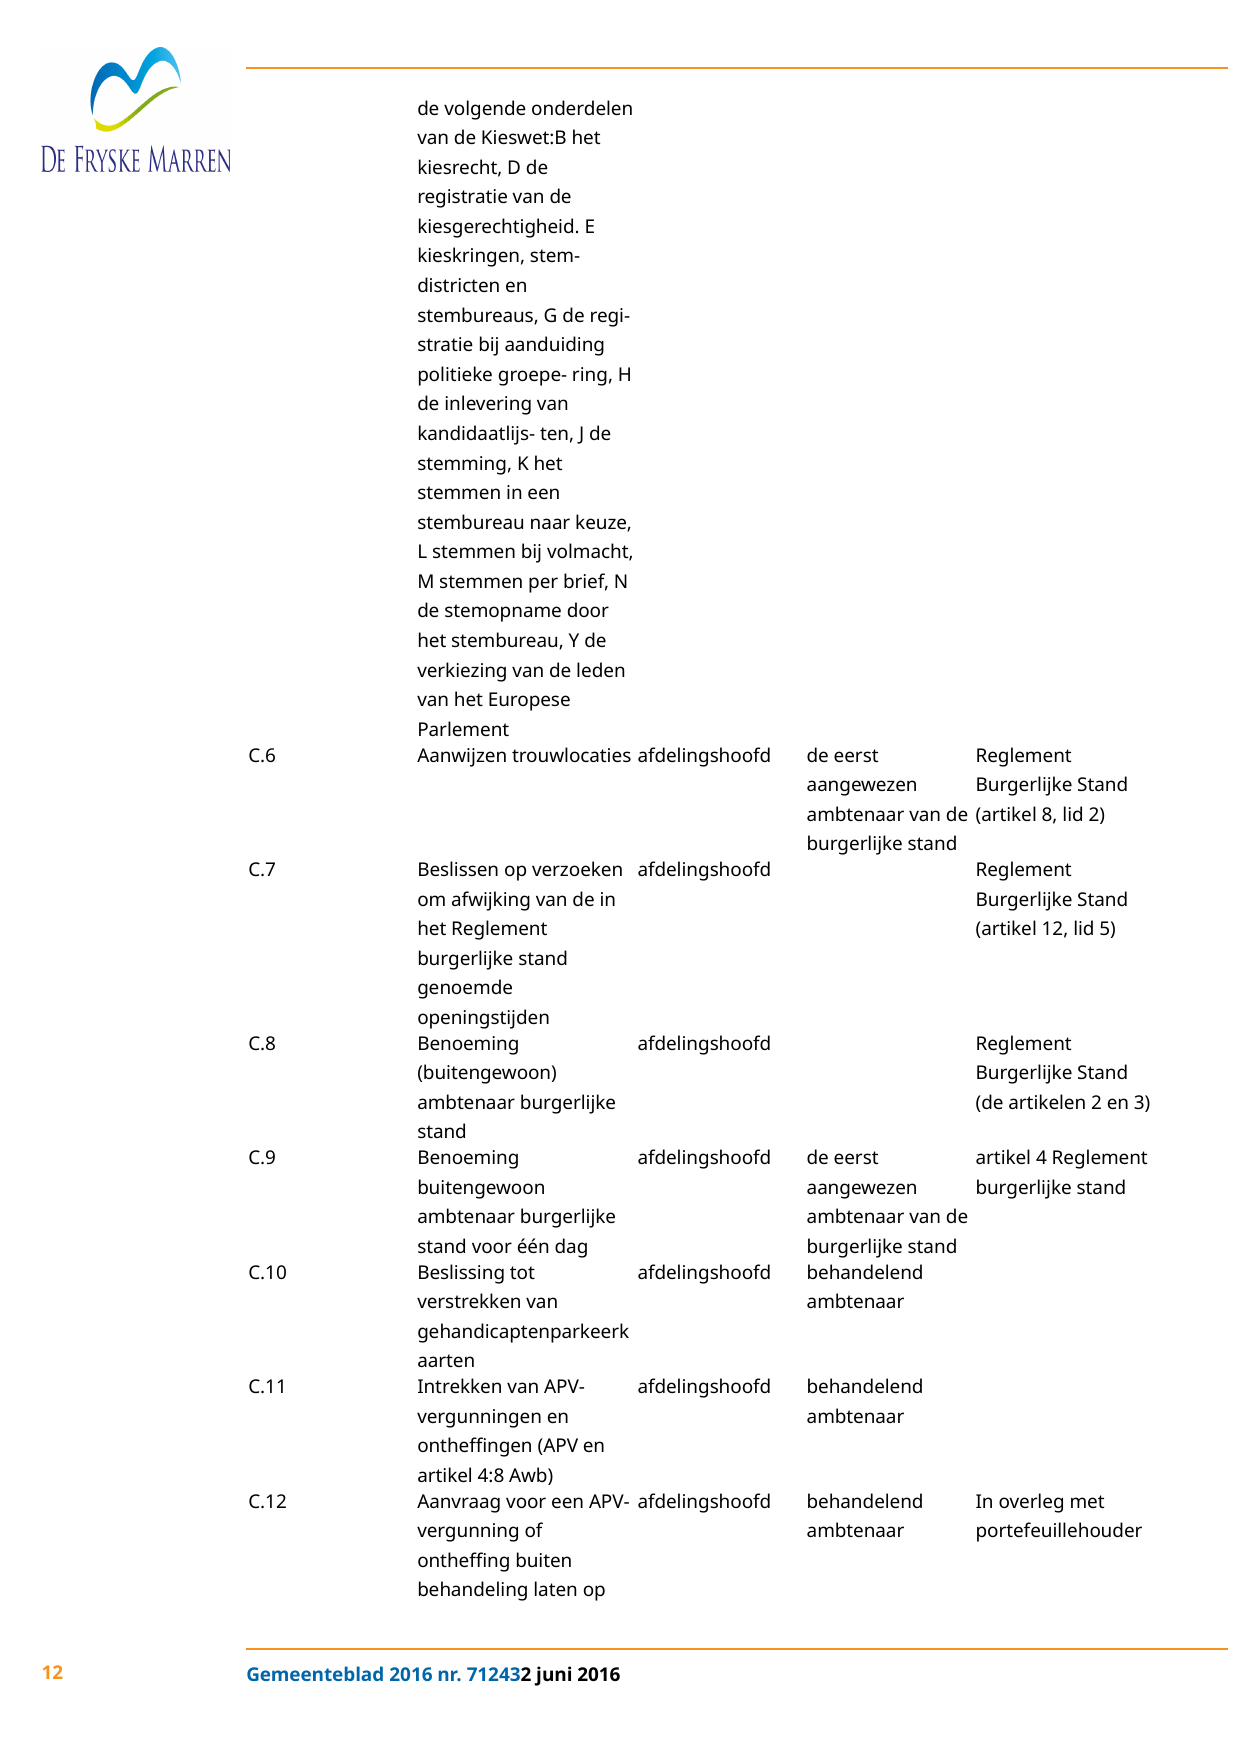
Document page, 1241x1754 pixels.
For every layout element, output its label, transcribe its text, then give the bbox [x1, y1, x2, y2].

table_cell C.12 [248, 1488, 417, 1602]
table_cell de eerst aangewezen ambtenaar van de burgerlijke stand [806, 742, 975, 856]
table_cell behandelend ambtenaar [806, 1259, 975, 1373]
table_cell afdelingshoofd [637, 1488, 806, 1602]
table_cell afdelingshoofd [637, 1030, 806, 1144]
table_cell afdelingshoofd [637, 1259, 806, 1373]
table_cell C.11 [248, 1373, 417, 1488]
table_cell C.8 [248, 1030, 417, 1144]
table_cell In overleg met portefeuillehouder [975, 1488, 1152, 1602]
table_cell Aanvraag voor een APV-vergunning of ontheffing buiten behandeling laten op [417, 1488, 637, 1602]
table_cell C.6 [248, 742, 417, 856]
table_cell de volgende onderdelen van de Kieswet:B het kiesrecht, D de registratie van de kiesgerechtigheid. E kieskringen, stem- districten en stembureaus, G de regi- stratie bij aanduiding politieke groepe- ring, H de inlevering van kandidaatlijs- ten, J de stemming, K het stemmen in een stembureau naar keuze, L stemmen bij volmacht, M stemmen per brief, N de stemopname door het stembureau, Y de verkiezing van de leden van het Europese Parlement [417, 95, 637, 742]
table_cell Aanwijzen trouwlocaties [417, 742, 637, 856]
table_cell Beslissen op verzoeken om afwijking van de in het Reglement burgerlijke stand genoemde openingstijden [417, 856, 637, 1030]
table_cell behandelend ambtenaar [806, 1488, 975, 1602]
table_cell behandelend ambtenaar [806, 1373, 975, 1488]
table_cell Benoeming buitengewoon ambtenaar burgerlijke stand voor één dag [417, 1144, 637, 1259]
table_cell C.10 [248, 1259, 417, 1373]
table_cell de eerst aangewezen ambtenaar van de burgerlijke stand [806, 1144, 975, 1259]
table_cell Beslissing tot verstrekken van gehandicaptenparkeerkaarten [417, 1259, 637, 1373]
table_cell [975, 95, 1152, 742]
table_cell C.7 [248, 856, 417, 1030]
table_cell [806, 856, 975, 1030]
table_cell Benoeming (buitengewoon) ambtenaar burgerlijke stand [417, 1030, 637, 1144]
table_cell Reglement Burgerlijke Stand (artikel 8, lid 2) [975, 742, 1152, 856]
table_cell afdelingshoofd [637, 742, 806, 856]
table_cell [975, 1259, 1152, 1373]
table_cell [806, 1030, 975, 1144]
table_cell Reglement Burgerlijke Stand (de artikelen 2 en 3) [975, 1030, 1152, 1144]
table_cell [637, 95, 806, 742]
table_cell Reglement Burgerlijke Stand (artikel 12, lid 5) [975, 856, 1152, 1030]
table_cell Intrekken van APV-vergunningen en ontheffingen (APV en artikel 4:8 Awb) [417, 1373, 637, 1488]
picture [41, 47, 231, 172]
table_cell [248, 95, 417, 742]
table_cell [975, 1373, 1152, 1488]
table_cell afdelingshoofd [637, 1373, 806, 1488]
table_cell C.9 [248, 1144, 417, 1259]
table_cell afdelingshoofd [637, 1144, 806, 1259]
table_cell artikel 4 Reglement burgerlijke stand [975, 1144, 1152, 1259]
table_cell [806, 95, 975, 742]
table_cell afdelingshoofd [637, 856, 806, 1030]
